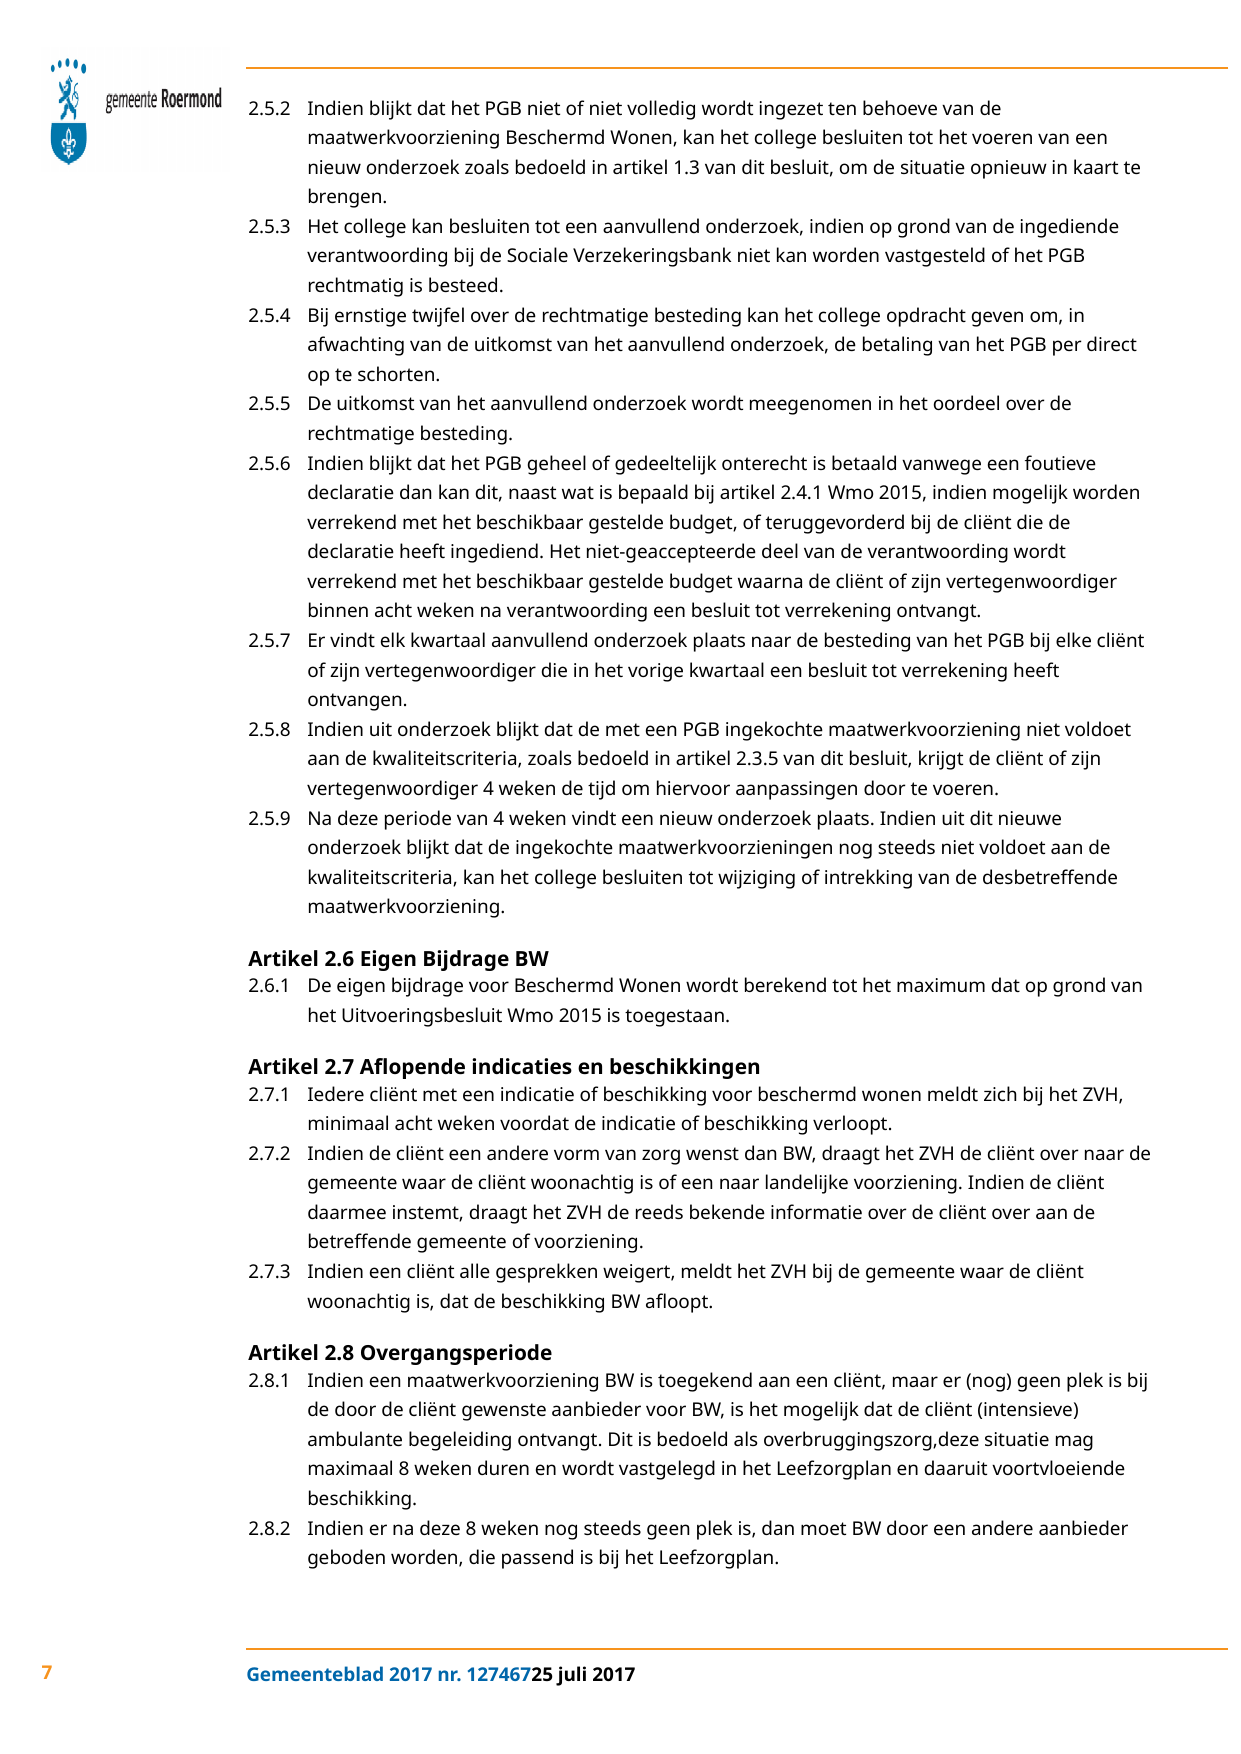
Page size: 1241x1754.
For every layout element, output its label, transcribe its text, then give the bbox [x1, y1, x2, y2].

list Bij ernstige twijfel over de rechtmatige besteding kan het college opdracht geven om, in afwachting van de uitkomst van het aanvullend onderzoek, de betaling van het PGB per direct op te schorten. [248, 302, 1152, 387]
list Indien blijkt dat het PGB niet of niet volledig wordt ingezet ten behoeve van de maatwerkvoorziening Beschermd Wonen, kan het college besluiten tot het voeren van een nieuw onderzoek zoals bedoeld in artikel 1.3 van dit besluit, om de situatie opnieuw in kaart te brengen. [248, 95, 1152, 209]
list Iedere cliënt met een indicatie of beschikking voor beschermd wonen meldt zich bij het ZVH, minimaal acht weken voordat de indicatie of beschikking verloopt. [248, 1081, 1152, 1136]
picture [41, 47, 231, 172]
list Na deze periode van 4 weken vindt een nieuw onderzoek plaats. Indien uit dit nieuwe onderzoek blijkt dat de ingekochte maatwerkvoorzieningen nog steeds niet voldoet aan de kwaliteitscriteria, kan het college besluiten tot wijziging of intrekking van de desbetreffende maatwerkvoorziening. [248, 805, 1152, 919]
text Artikel 2.6 Eigen Bijdrage BW [248, 944, 1152, 972]
list Het college kan besluiten tot een aanvullend onderzoek, indien op grond van de ingediende verantwoording bij de Sociale Verzekeringsbank niet kan worden vastgesteld of het PGB rechtmatig is besteed. [248, 213, 1152, 298]
list Indien uit onderzoek blijkt dat de met een PGB ingekochte maatwerkvoorziening niet voldoet aan de kwaliteitscriteria, zoals bedoeld in artikel 2.3.5 van dit besluit, krijgt de cliënt of zijn vertegenwoordiger 4 weken de tijd om hiervoor aanpassingen door te voeren. [248, 716, 1152, 801]
list De uitkomst van het aanvullend onderzoek wordt meegenomen in het oordeel over de rechtmatige besteding. [248, 391, 1152, 446]
list Indien een maatwerkvoorziening BW is toegekend aan een cliënt, maar er (nog) geen plek is bij de door de cliënt gewenste aanbieder voor BW, is het mogelijk dat de cliënt (intensieve) ambulante begeleiding ontvangt. Dit is bedoeld als overbruggingszorg,deze situatie mag maximaal 8 weken duren en wordt vastgelegd in het Leefzorgplan en daaruit voortvloeiende beschikking. [248, 1367, 1152, 1511]
text Artikel 2.7 Aflopende indicaties en beschikkingen [248, 1052, 1152, 1081]
list Indien er na deze 8 weken nog steeds geen plek is, dan moet BW door een andere aanbieder geboden worden, die passend is bij het Leefzorgplan. [248, 1515, 1152, 1570]
list Indien blijkt dat het PGB geheel of gedeeltelijk onterecht is betaald vanwege een foutieve declaratie dan kan dit, naast wat is bepaald bij artikel 2.4.1 Wmo 2015, indien mogelijk worden verrekend met het beschikbaar gestelde budget, of teruggevorderd bij de cliënt die de declaratie heeft ingediend. Het niet-geaccepteerde deel van de verantwoording wordt verrekend met het beschikbaar gestelde budget waarna de cliënt of zijn vertegenwoordiger binnen acht weken na verantwoording een besluit tot verrekening ontvangt. [248, 450, 1152, 623]
list Indien de cliënt een andere vorm van zorg wenst dan BW, draagt het ZVH de cliënt over naar de gemeente waar de cliënt woonachtig is of een naar landelijke voorziening. Indien de cliënt daarmee instemt, draagt het ZVH de reeds bekende informatie over de cliënt over aan de betreffende gemeente of voorziening. [248, 1140, 1152, 1254]
list De eigen bijdrage voor Beschermd Wonen wordt berekend tot het maximum dat op grond van het Uitvoeringsbesluit Wmo 2015 is toegestaan. [248, 972, 1152, 1028]
list Indien een cliënt alle gesprekken weigert, meldt het ZVH bij de gemeente waar de cliënt woonachtig is, dat de beschikking BW afloopt. [248, 1258, 1152, 1314]
list Er vindt elk kwartaal aanvullend onderzoek plaats naar de besteding van het PGB bij elke cliënt of zijn vertegenwoordiger die in het vorige kwartaal een besluit tot verrekening heeft ontvangen. [248, 627, 1152, 712]
text Artikel 2.8 Overgangsperiode [248, 1338, 1152, 1367]
